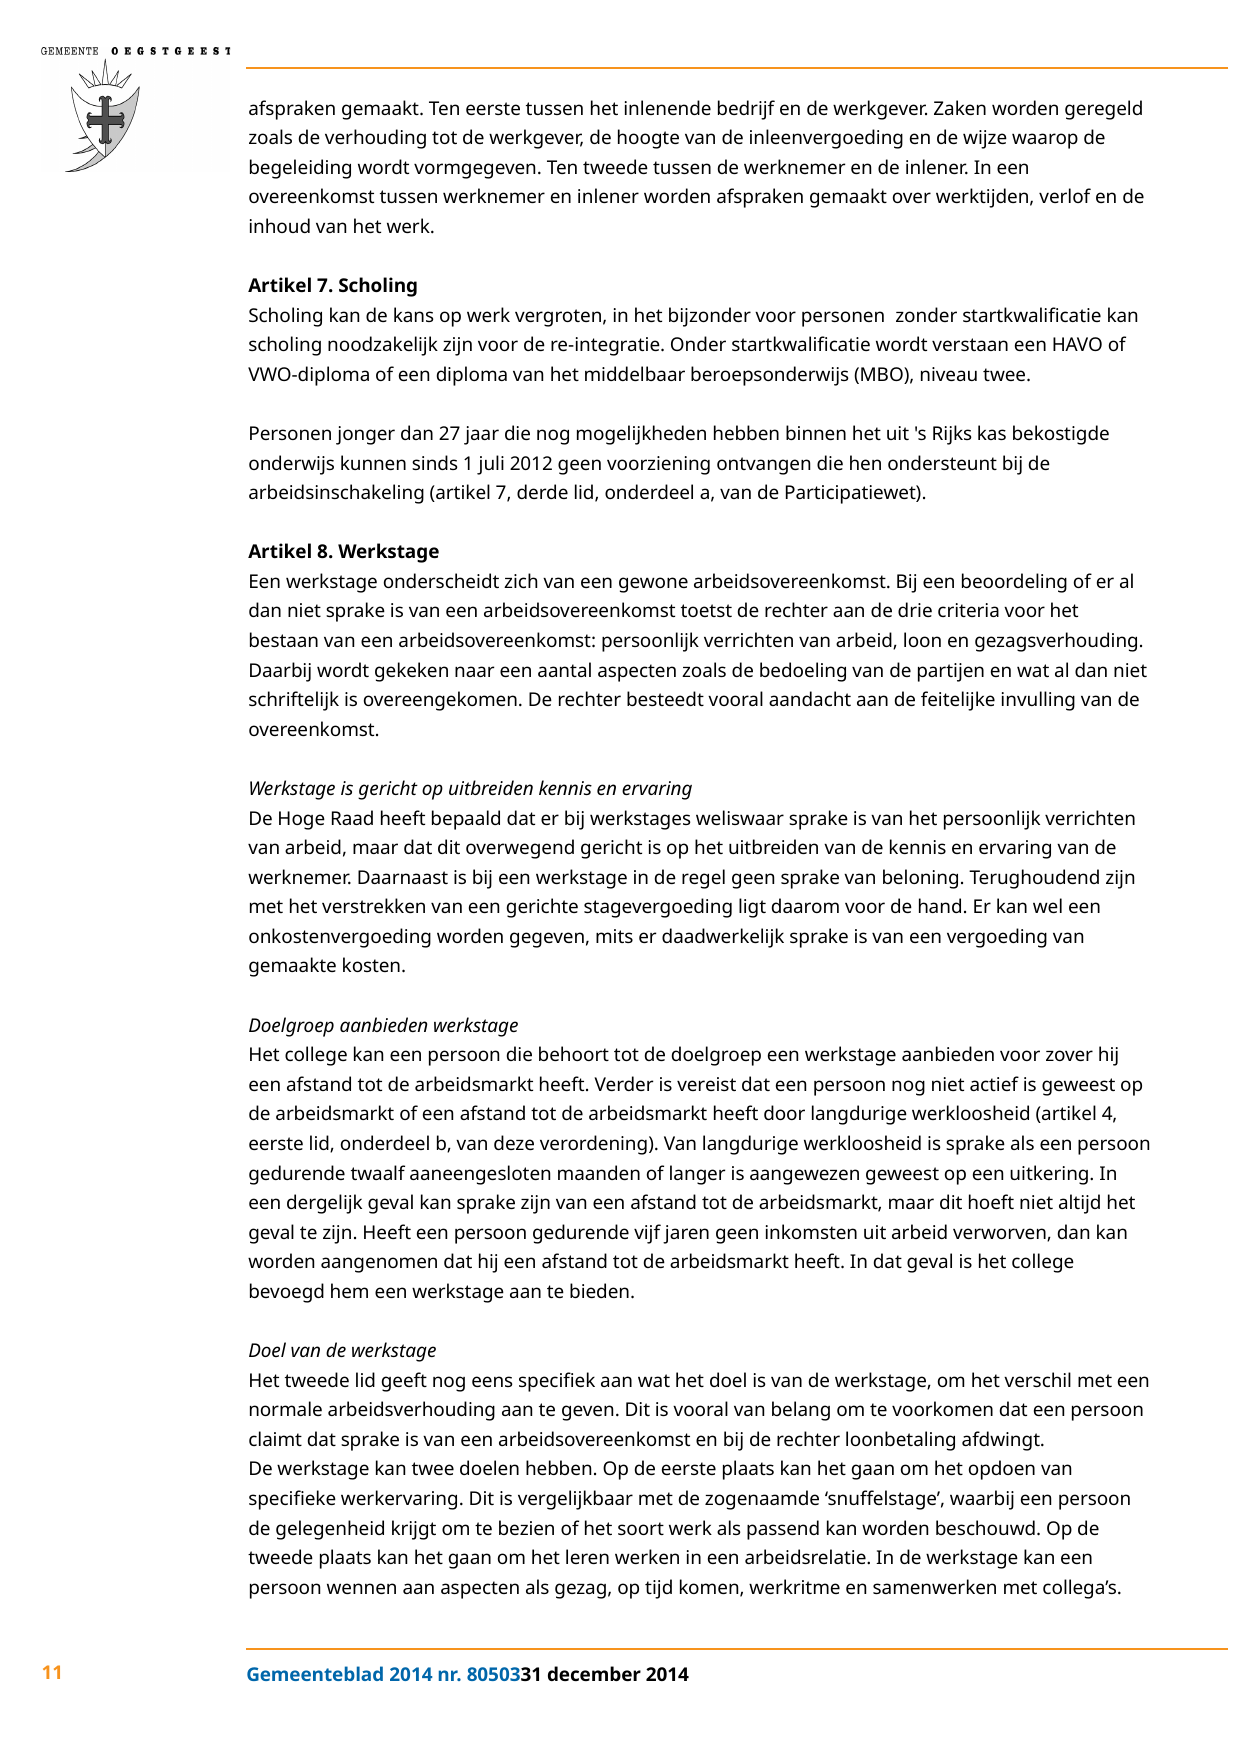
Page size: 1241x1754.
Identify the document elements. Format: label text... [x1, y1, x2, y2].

text De Hoge Raad heeft bepaald dat er bij werkstages weliswaar sprake is van het persoonlijk verrichten van arbeid, maar dat dit overwegend gericht is op het uitbreiden van de kennis en ervaring van de werknemer. Daarnaast is bij een werkstage in de regel geen sprake van beloning. Terughoudend zijn met het verstrekken van een gerichte stagevergoeding ligt daarom voor de hand. Er kan wel een onkostenvergoeding worden gegeven, mits er daadwerkelijk sprake is van een vergoeding van gemaakte kosten. [248, 805, 1152, 978]
text Een werkstage onderscheidt zich van een gewone arbeidsovereenkomst. Bij een beoordeling of er al dan niet sprake is van een arbeidsovereenkomst toetst de rechter aan de drie criteria voor het bestaan van een arbeidsovereenkomst: persoonlijk verrichten van arbeid, loon en gezagsverhouding. Daarbij wordt gekeken naar een aantal aspecten zoals de bedoeling van de partijen en wat al dan niet schriftelijk is overeengekomen. De rechter besteedt vooral aandacht aan de feitelijke invulling van de overeenkomst. [248, 568, 1152, 742]
text Doelgroep aanbieden werkstage [248, 1012, 1152, 1038]
text De werkstage kan twee doelen hebben. Op de eerste plaats kan het gaan om het opdoen van specifieke werkervaring. Dit is vergelijkbaar met de zogenaamde ‘snuffelstage’, waarbij een persoon de gelegenheid krijgt om te bezien of het soort werk als passend kan worden beschouwd. Op de tweede plaats kan het gaan om het leren werken in een arbeidsrelatie. In de werkstage kan een persoon wennen aan aspecten als gezag, op tijd komen, werkritme en samenwerken met collega’s. [248, 1456, 1152, 1600]
text Doel van de werkstage [248, 1337, 1152, 1363]
text Artikel 8. Werkstage [248, 538, 1152, 564]
text Personen jonger dan 27 jaar die nog mogelijkheden hebben binnen het uit 's Rijks kas bekostigde onderwijs kunnen sinds 1 juli 2012 geen voorziening ontvangen die hen ondersteunt bij de arbeidsinschakeling (artikel 7, derde lid, onderdeel a, van de Participatiewet). [248, 420, 1152, 505]
picture [41, 47, 231, 172]
text Het college kan een persoon die behoort tot de doelgroep een werkstage aanbieden voor zover hij een afstand tot de arbeidsmarkt heeft. Verder is vereist dat een persoon nog niet actief is geweest op de arbeidsmarkt of een afstand tot de arbeidsmarkt heeft door langdurige werkloosheid (artikel 4, eerste lid, onderdeel b, van deze verordening). Van langdurige werkloosheid is sprake als een persoon gedurende twaalf aaneengesloten maanden of langer is aangewezen geweest op een uitkering. In een dergelijk geval kan sprake zijn van een afstand tot de arbeidsmarkt, maar dit hoeft niet altijd het geval te zijn. Heeft een persoon gedurende vijf jaren geen inkomsten uit arbeid verworven, dan kan worden aangenomen dat hij een afstand tot de arbeidsmarkt heeft. In dat geval is het college bevoegd hem een werkstage aan te bieden. [248, 1041, 1152, 1304]
text Werkstage is gericht op uitbreiden kennis en ervaring [248, 775, 1152, 801]
text Het tweede lid geeft nog eens specifiek aan wat het doel is van de werkstage, om het verschil met een normale arbeidsverhouding aan te geven. Dit is vooral van belang om te voorkomen dat een persoon claimt dat sprake is van een arbeidsovereenkomst en bij de rechter loonbetaling afdwingt. [248, 1367, 1152, 1452]
text Artikel 7. Scholing [248, 272, 1152, 298]
text afspraken gemaakt. Ten eerste tussen het inlenende bedrijf en de werkgever. Zaken worden geregeld zoals de verhouding tot de werkgever, de hoogte van de inleenvergoeding en de wijze waarop de begeleiding wordt vormgegeven. Ten tweede tussen de werknemer en de inlener. In een overeenkomst tussen werknemer en inlener worden afspraken gemaakt over werktijden, verlof en de inhoud van het werk. [248, 95, 1152, 239]
text Scholing kan de kans op werk vergroten, in het bijzonder voor personen zonder startkwalificatie kan scholing noodzakelijk zijn voor de re-integratie. Onder startkwalificatie wordt verstaan een HAVO of VWO-diploma of een diploma van het middelbaar beroepsonderwijs (MBO), niveau twee. [248, 302, 1152, 387]
